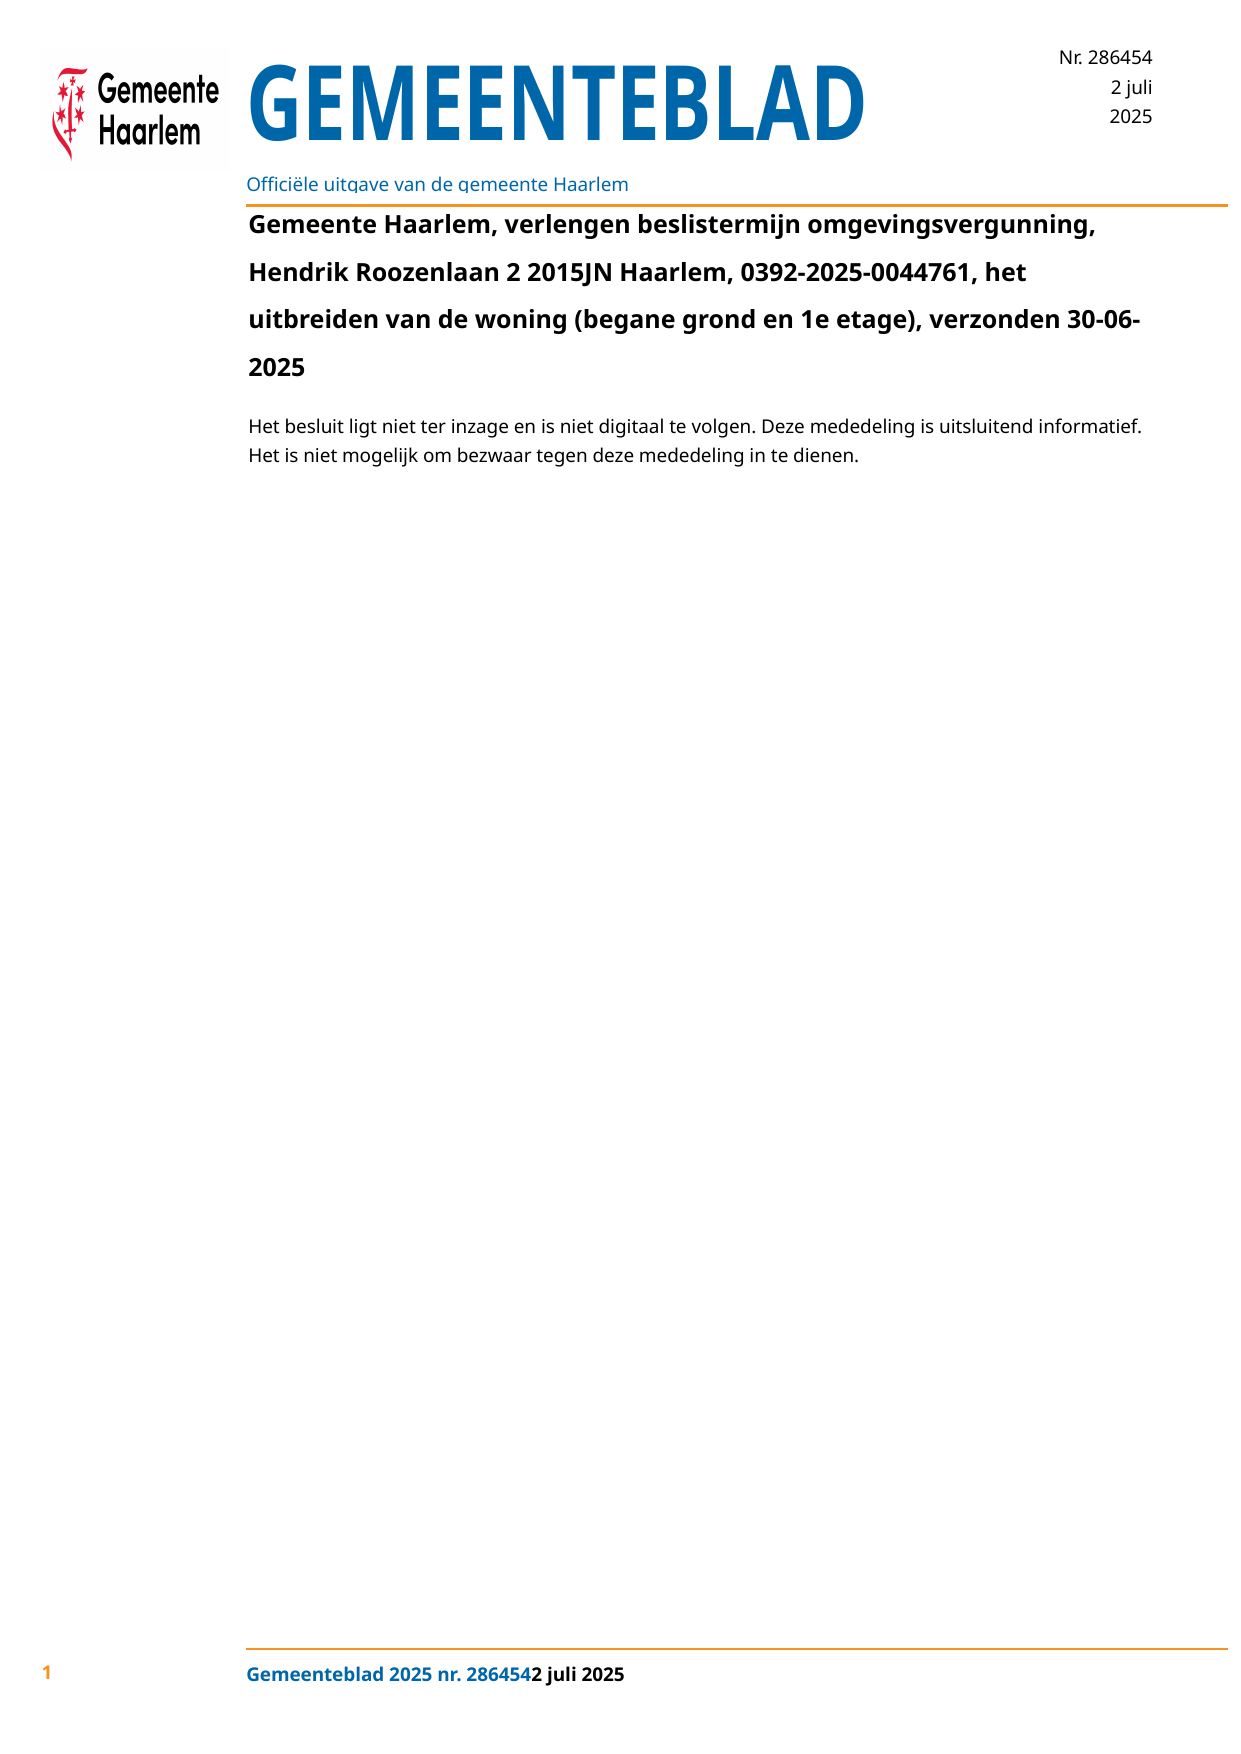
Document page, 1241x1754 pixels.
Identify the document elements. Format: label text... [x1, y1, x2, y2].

text Gemeente Haarlem, verlengen beslistermijn omgevingsvergunning, Hendrik Roozenlaan 2 2015JN Haarlem, 0392-2025-0044761, het uitbreiden van de woning (begane grond en 1e etage), verzonden 30-06-2025 [248, 207, 1152, 384]
text Het besluit ligt niet ter inzage en is niet digitaal te volgen. Deze mededeling is uitsluitend informatief. Het is niet mogelijk om bezwaar tegen deze mededeling in te dienen. [248, 413, 1152, 468]
picture [41, 47, 231, 172]
